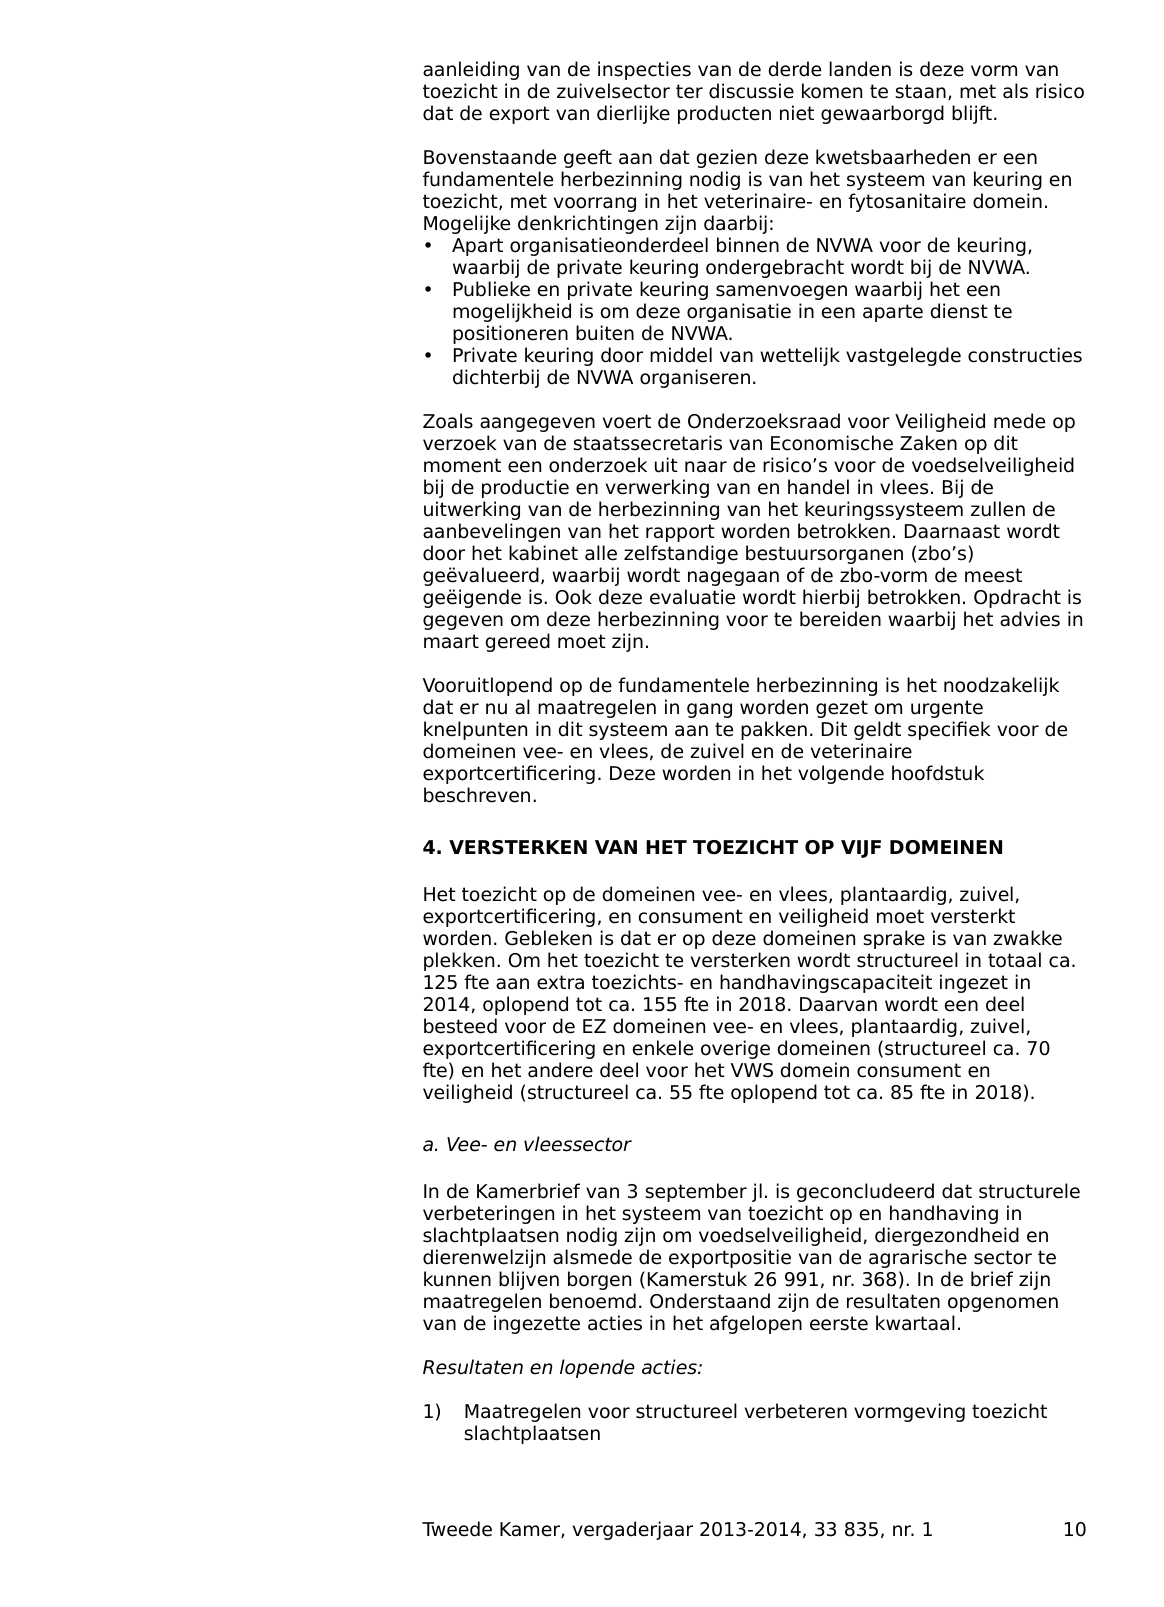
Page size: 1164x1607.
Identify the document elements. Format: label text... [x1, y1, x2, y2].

text 1) Maatregelen voor structureel verbeteren vormgeving toezicht slachtplaatsen [422, 1401, 1087, 1445]
text In de Kamerbrief van 3 september jl. is geconcludeerd dat structurele verbeteringen in het systeem van toezicht op en handhaving in slachtplaatsen nodig zijn om voedselveiligheid, diergezondheid en dierenwelzijn alsmede de exportpositie van de agrarische sector te kunnen blijven borgen (Kamerstuk 26 991, nr. 368). In de brief zijn maatregelen benoemd. Onderstaand zijn de resultaten opgenomen van de ingezette acties in het afgelopen eerste kwartaal. [422, 1181, 1087, 1334]
text Bovenstaande geeft aan dat gezien deze kwetsbaarheden er een fundamentele herbezinning nodig is van het systeem van keuring en toezicht, met voorrang in het veterinaire- en fytosanitaire domein. Mogelijke denkrichtingen zijn daarbij: [422, 147, 1087, 235]
text • Publieke en private keuring samenvoegen waarbij het een mogelijkheid is om deze organisatie in een aparte dienst te positioneren buiten de NVWA. [422, 279, 1087, 345]
text Zoals aangegeven voert de Onderzoeksraad voor Veiligheid mede op verzoek van de staatssecretaris van Economische Zaken op dit moment een onderzoek uit naar de risico’s voor de voedselveiligheid bij de productie en verwerking van en handel in vlees. Bij de uitwerking van de herbezinning van het keuringssysteem zullen de aanbevelingen van het rapport worden betrokken. Daarnaast wordt door het kabinet alle zelfstandige bestuursorganen (zbo’s) geëvalueerd, waarbij wordt nagegaan of de zbo-vorm de meest geëigende is. Ook deze evaluatie wordt hierbij betrokken. Opdracht is gegeven om deze herbezinning voor te bereiden waarbij het advies in maart gereed moet zijn. [422, 411, 1087, 653]
subtitle Resultaten en lopende acties: [422, 1357, 1087, 1379]
text aanleiding van de inspecties van de derde landen is deze vorm van toezicht in de zuivelsector ter discussie komen te staan, met als risico dat de export van dierlijke producten niet gewaarborgd blijft. [422, 59, 1087, 125]
text • Apart organisatieonderdeel binnen de NVWA voor de keuring, waarbij de private keuring ondergebracht wordt bij de NVWA. [422, 235, 1087, 279]
subtitle 4. VERSTERKEN VAN HET TOEZICHT OP VIJF DOMEINEN [422, 837, 1087, 859]
text Het toezicht op de domeinen vee- en vlees, plantaardig, zuivel, exportcertificering, en consument en veiligheid moet versterkt worden. Gebleken is dat er op deze domeinen sprake is van zwakke plekken. Om het toezicht te versterken wordt structureel in totaal ca. 125 fte aan extra toezichts- en handhavingscapaciteit ingezet in 2014, oplopend tot ca. 155 fte in 2018. Daarvan wordt een deel besteed voor de EZ domeinen vee- en vlees, plantaardig, zuivel, exportcertificering en enkele overige domeinen (structureel ca. 70 fte) en het andere deel voor het VWS domein consument en veiligheid (structureel ca. 55 fte oplopend tot ca. 85 fte in 2018). [422, 884, 1087, 1104]
text Vooruitlopend op de fundamentele herbezinning is het noodzakelijk dat er nu al maatregelen in gang worden gezet om urgente knelpunten in dit systeem aan te pakken. Dit geldt specifiek voor de domeinen vee- en vlees, de zuivel en de veterinaire exportcertificering. Deze worden in het volgende hoofdstuk beschreven. [422, 675, 1087, 807]
subtitle a. Vee- en vleessector [422, 1134, 1087, 1156]
text • Private keuring door middel van wettelijk vastgelegde constructies dichterbij de NVWA organiseren. [422, 345, 1087, 389]
